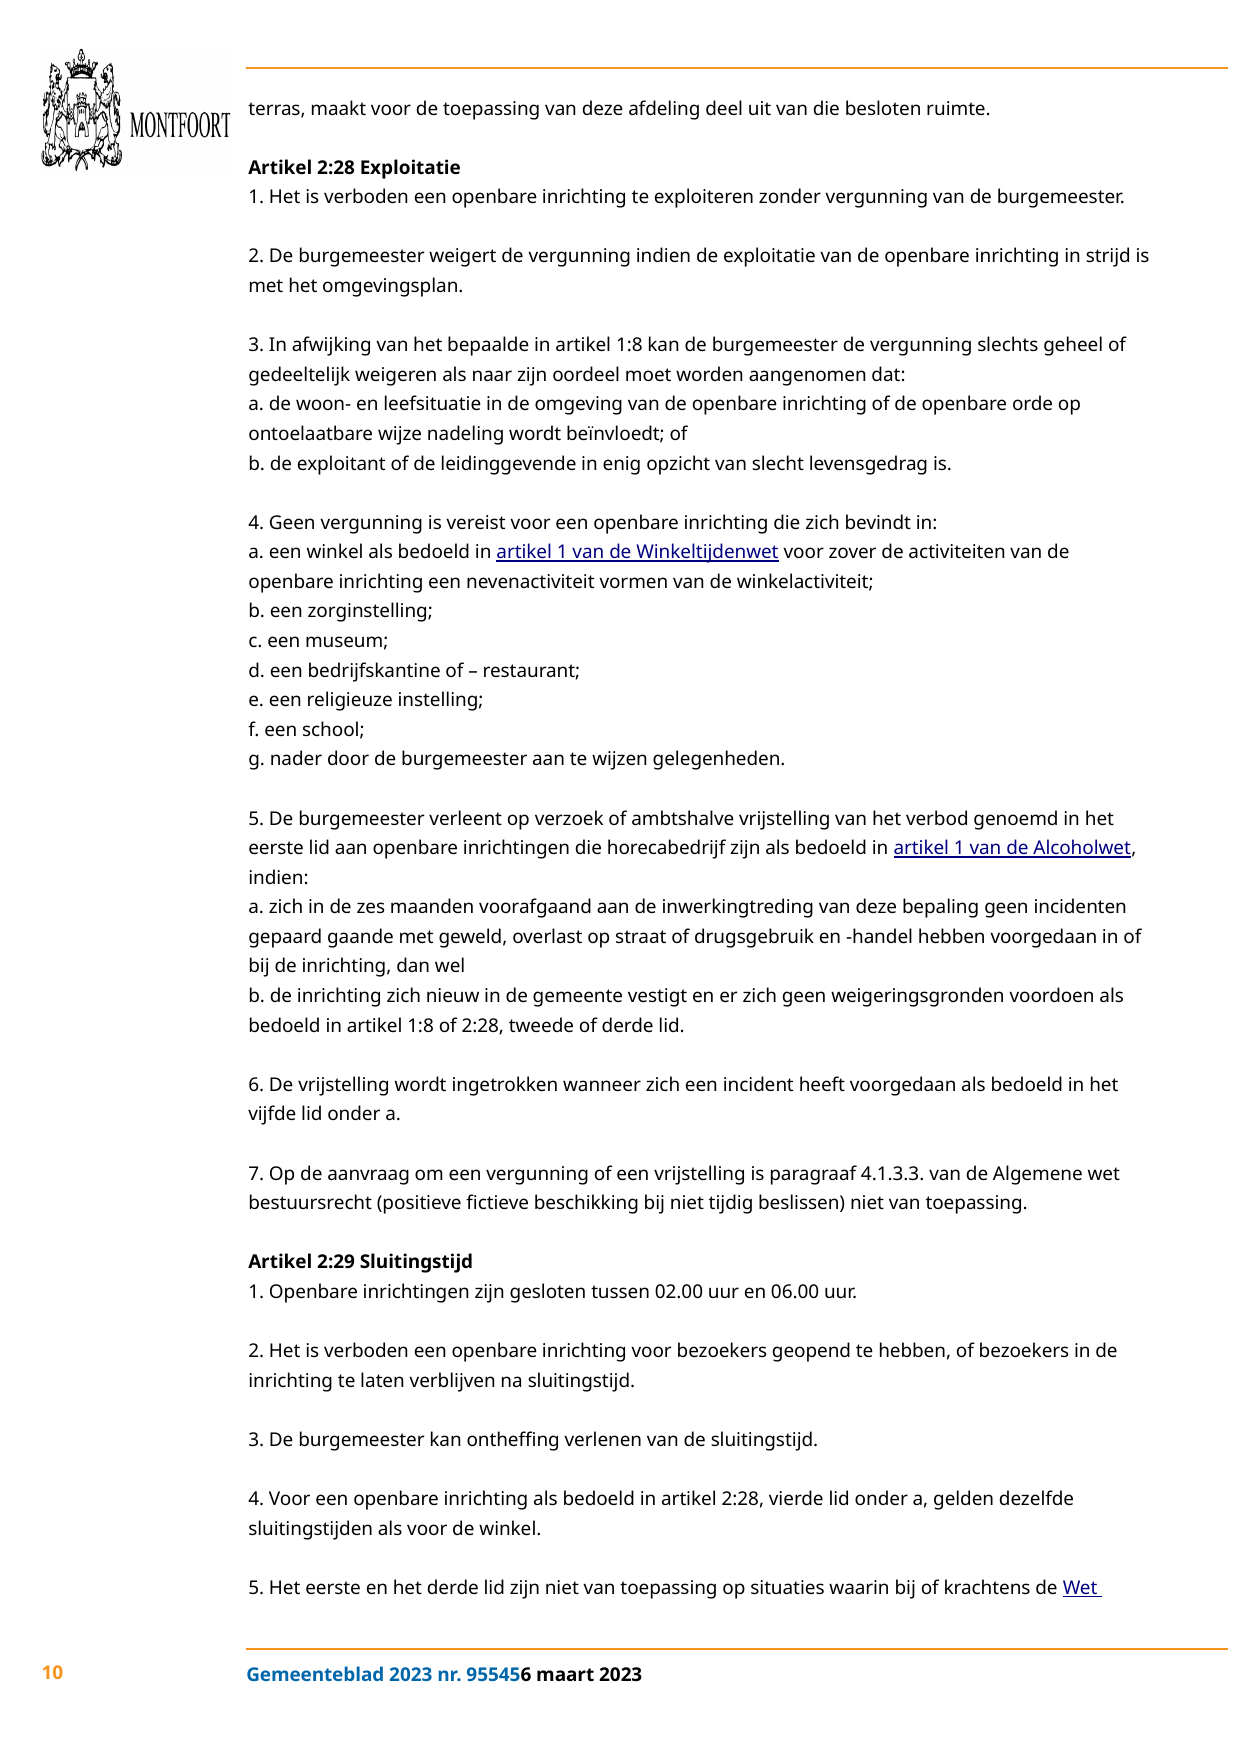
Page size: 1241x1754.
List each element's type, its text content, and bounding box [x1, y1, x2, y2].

text b. de exploitant of de leidinggevende in enig opzicht van slecht levensgedrag is. [248, 450, 1152, 476]
text 1. Het is verboden een openbare inrichting te exploiteren zonder vergunning van de burgemeester. [248, 183, 1152, 209]
text Artikel 2:28 Exploitatie [248, 154, 1152, 180]
text 7. Op de aanvraag om een vergunning of een vrijstelling is paragraaf 4.1.3.3. van de Algemene wet bestuursrecht (positieve fictieve beschikking bij niet tijdig beslissen) niet van toepassing. [248, 1160, 1152, 1215]
text 5. De burgemeester verleent op verzoek of ambtshalve vrijstelling van het verbod genoemd in het eerste lid aan openbare inrichtingen die horecabedrijf zijn als bedoeld in artikel 1 van de Alcoholwet, indien: [248, 805, 1152, 890]
text terras, maakt voor de toepassing van deze afdeling deel uit van die besloten ruimte. [248, 95, 1152, 121]
text c. een museum; [248, 627, 1152, 653]
text a. zich in de zes maanden voorafgaand aan de inwerkingtreding van deze bepaling geen incidenten gepaard gaande met geweld, overlast op straat of drugsgebruik en -handel hebben voorgedaan in of bij de inrichting, dan wel [248, 893, 1152, 978]
text f. een school; [248, 716, 1152, 742]
text 3. De burgemeester kan ontheffing verlenen van de sluitingstijd. [248, 1426, 1152, 1452]
text b. een zorginstelling; [248, 598, 1152, 623]
text a. een winkel als bedoeld in artikel 1 van de Winkeltijdenwet voor zover de activiteiten van de openbare inrichting een nevenactiviteit vormen van de winkelactiviteit; [248, 538, 1152, 594]
text 2. Het is verboden een openbare inrichting voor bezoekers geopend te hebben, of bezoekers in de inrichting te laten verblijven na sluitingstijd. [248, 1337, 1152, 1393]
text 4. Voor een openbare inrichting als bedoeld in artikel 2:28, vierde lid onder a, gelden dezelfde sluitingstijden als voor de winkel. [248, 1485, 1152, 1541]
text Artikel 2:29 Sluitingstijd [248, 1248, 1152, 1274]
text 1. Openbare inrichtingen zijn gesloten tussen 02.00 uur en 06.00 uur. [248, 1278, 1152, 1304]
text a. de woon- en leefsituatie in de omgeving van de openbare inrichting of de openbare orde op ontoelaatbare wijze nadeling wordt beïnvloedt; of [248, 391, 1152, 446]
text 5. Het eerste en het derde lid zijn niet van toepassing op situaties waarin bij of krachtens de Wet [248, 1574, 1152, 1600]
text g. nader door de burgemeester aan te wijzen gelegenheden. [248, 746, 1152, 771]
text e. een religieuze instelling; [248, 686, 1152, 712]
picture [41, 47, 231, 172]
text 2. De burgemeester weigert de vergunning indien de exploitatie van de openbare inrichting in strijd is met het omgevingsplan. [248, 243, 1152, 298]
text d. een bedrijfskantine of – restaurant; [248, 657, 1152, 683]
text 3. In afwijking van het bepaalde in artikel 1:8 kan de burgemeester de vergunning slechts geheel of gedeeltelijk weigeren als naar zijn oordeel moet worden aangenomen dat: [248, 331, 1152, 387]
text 4. Geen vergunning is vereist voor een openbare inrichting die zich bevindt in: [248, 509, 1152, 535]
text b. de inrichting zich nieuw in de gemeente vestigt en er zich geen weigeringsgronden voordoen als bedoeld in artikel 1:8 of 2:28, tweede of derde lid. [248, 982, 1152, 1038]
text 6. De vrijstelling wordt ingetrokken wanneer zich een incident heeft voorgedaan als bedoeld in het vijfde lid onder a. [248, 1071, 1152, 1126]
